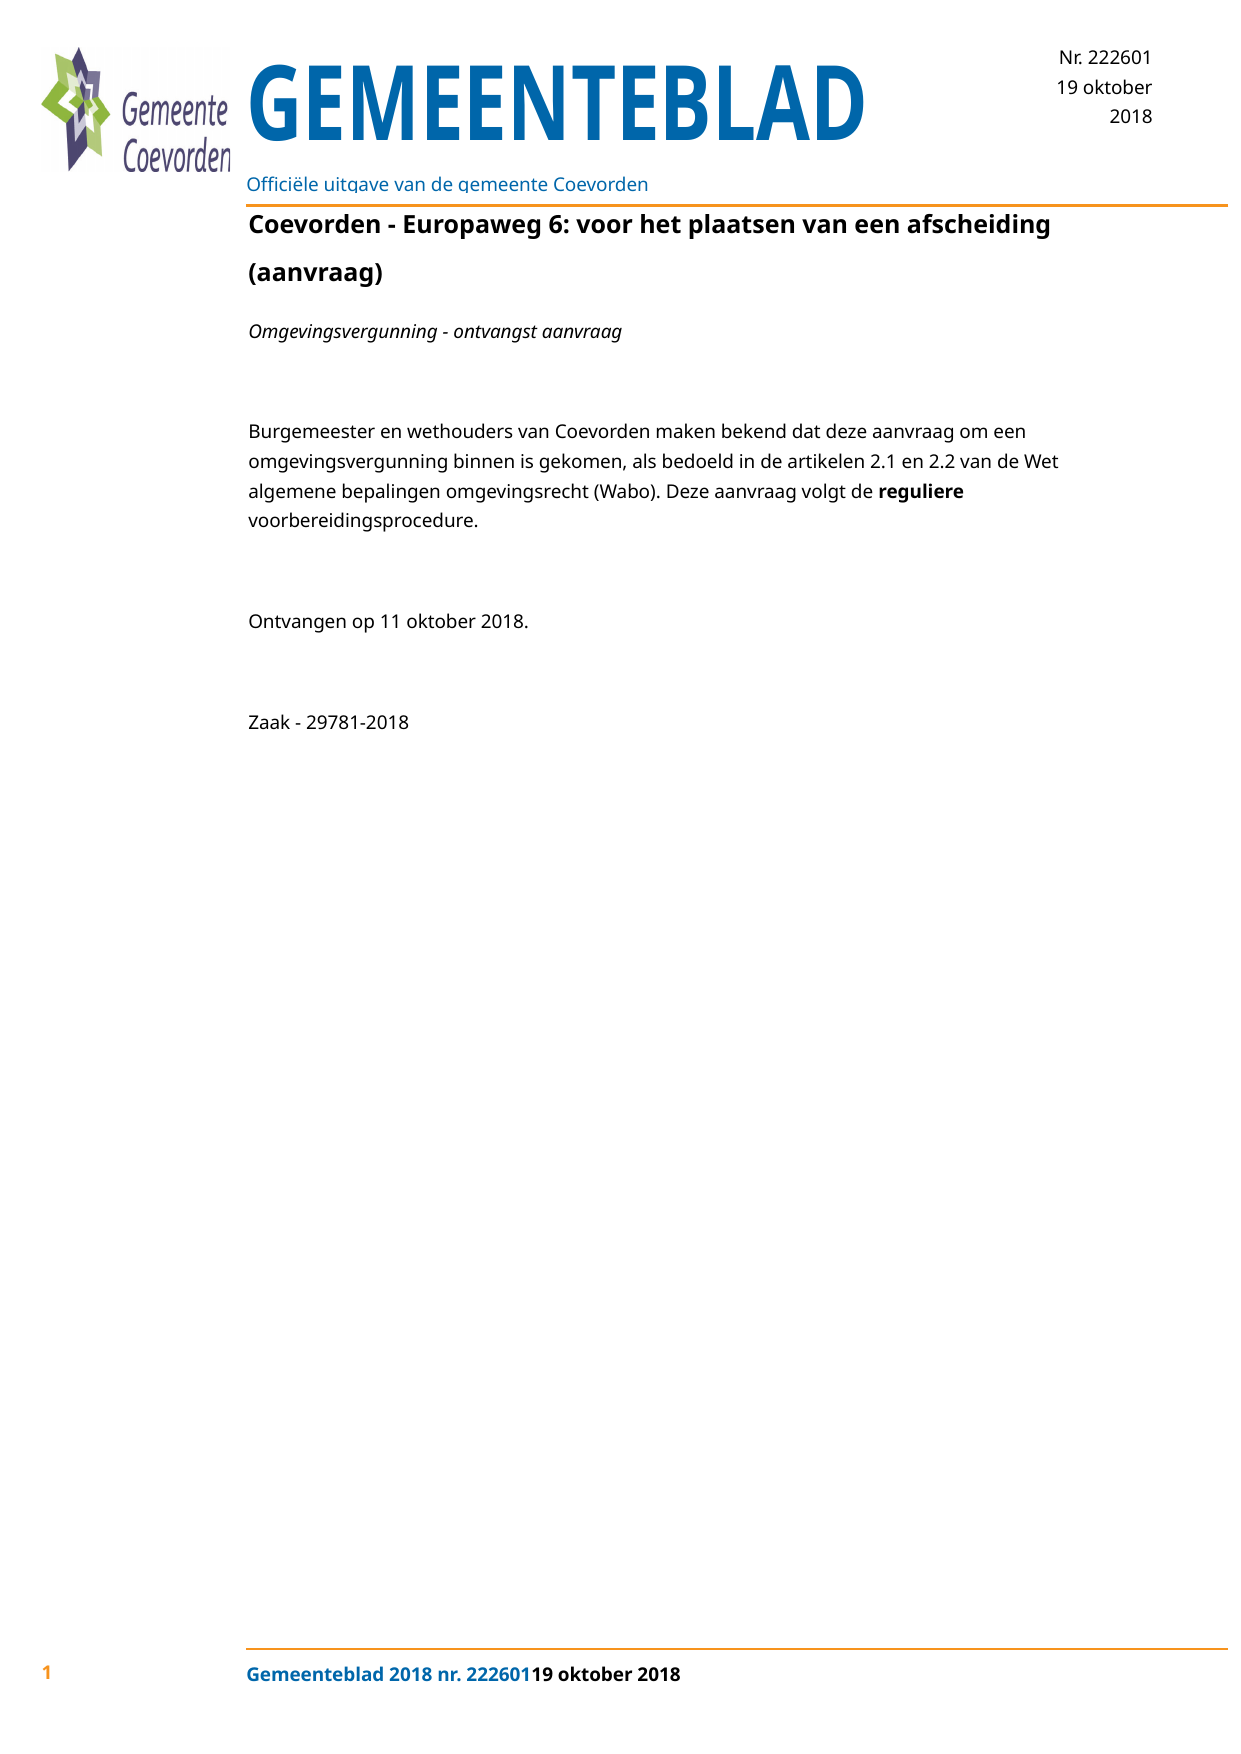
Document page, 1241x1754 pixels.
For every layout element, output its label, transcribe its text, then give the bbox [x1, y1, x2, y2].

picture [41, 47, 231, 172]
text Burgemeester en wethouders van Coevorden maken bekend dat deze aanvraag om een omgevingsvergunning binnen is gekomen, als bedoeld in de artikelen 2.1 en 2.2 van de Wet algemene bepalingen omgevingsrecht (Wabo). Deze aanvraag volgt de reguliere voorbereidingsprocedure. [248, 419, 1152, 533]
text Coevorden - Europaweg 6: voor het plaatsen van een afscheiding (aanvraag) [248, 207, 1152, 288]
text Omgevingsvergunning - ontvangst aanvraag [248, 318, 1152, 344]
text Zaak - 29781-2018 [248, 709, 1152, 735]
text Ontvangen op 11 oktober 2018. [248, 608, 1152, 634]
